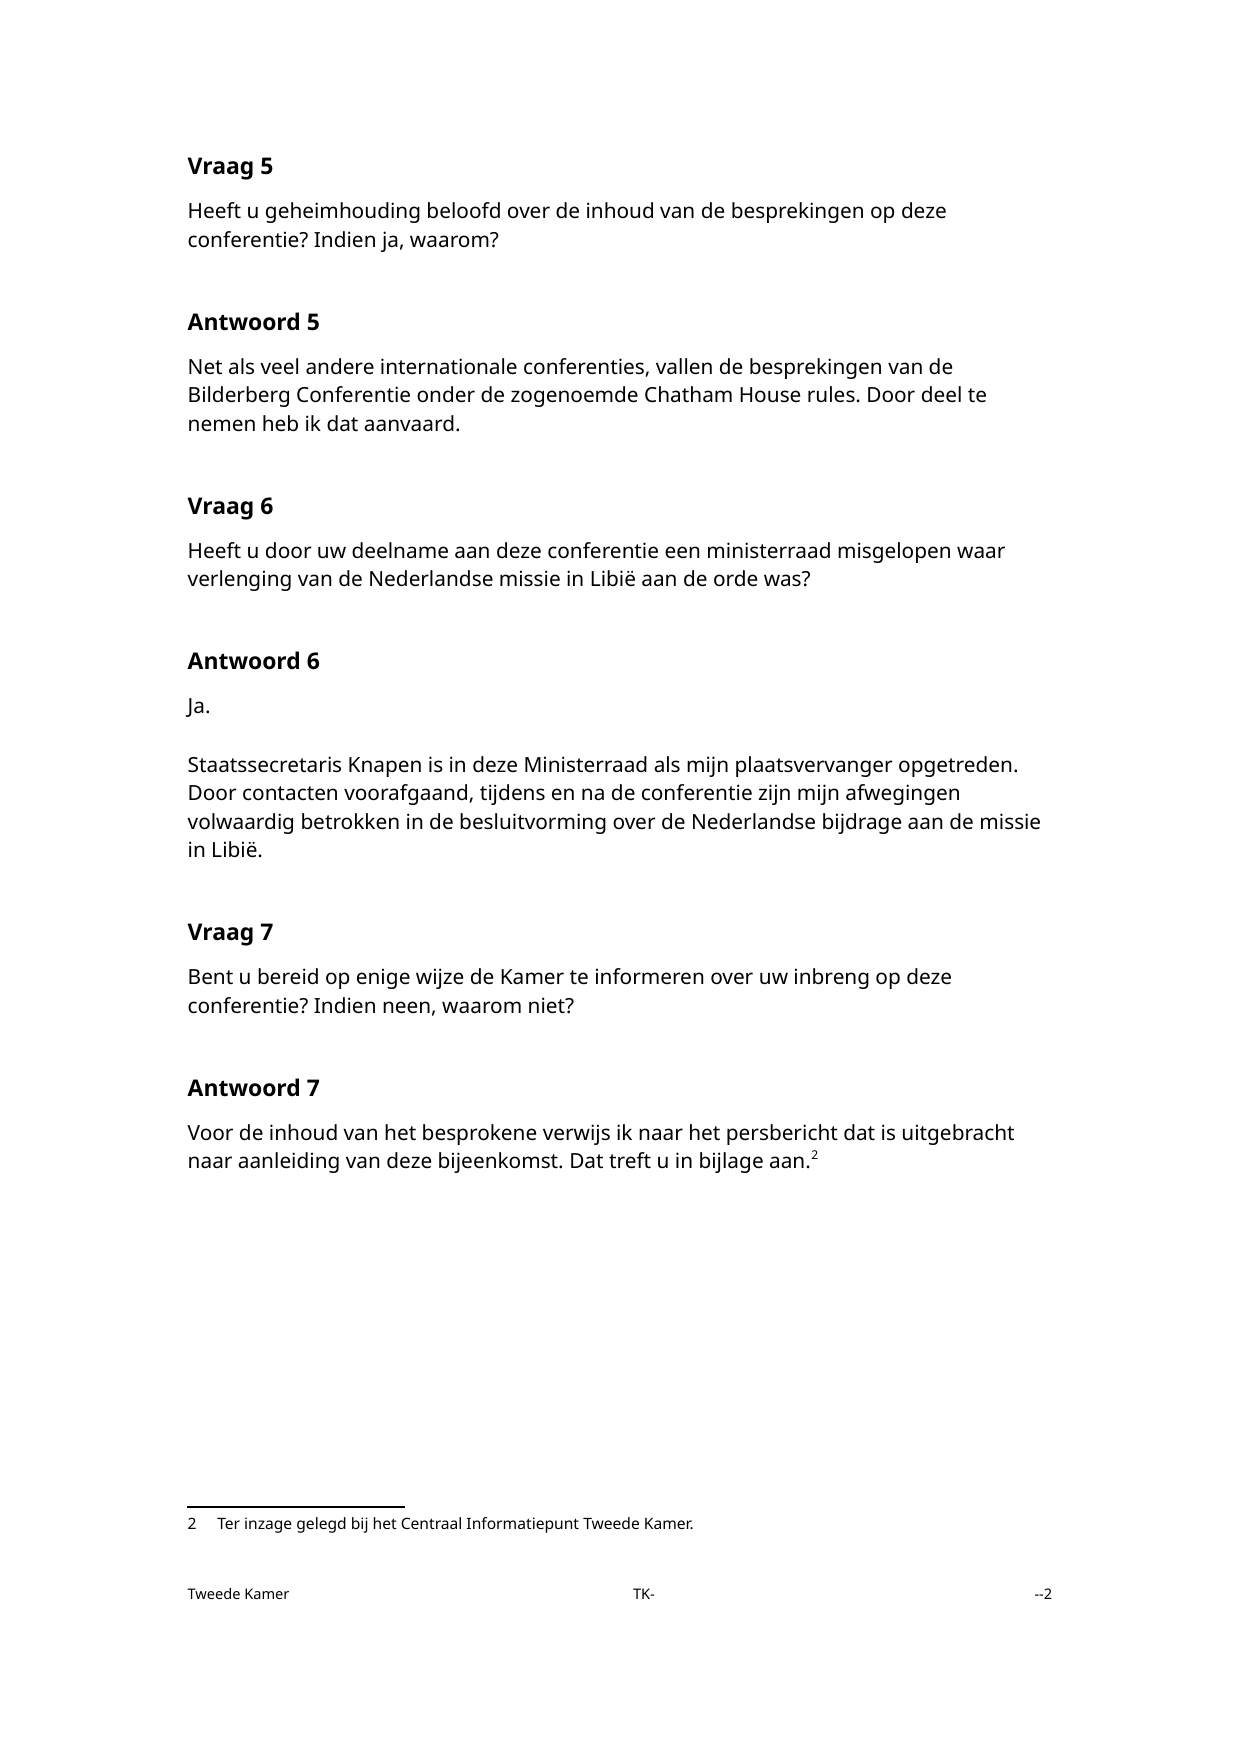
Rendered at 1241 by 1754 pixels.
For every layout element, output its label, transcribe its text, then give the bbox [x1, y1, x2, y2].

subtitle Vraag 7 [187, 916, 1053, 947]
text Ter inzage gelegd bij het Centraal Informatiepunt Tweede Kamer. [187, 1506, 1053, 1534]
text Voor de inhoud van het besprokene verwijs ik naar het persbericht dat is uitgebracht naar aanleiding van deze bijeenkomst. Dat treft u in bijlage aan. [187, 1118, 1053, 1175]
subtitle Vraag 5 [187, 150, 1053, 181]
subtitle Antwoord 6 [187, 645, 1053, 677]
text Heeft u geheimhouding beloofd over de inhoud van de besprekingen op deze conferentie? Indien ja, waarom? [187, 196, 1053, 253]
text Net als veel andere internationale conferenties, vallen de besprekingen van de Bilderberg Conferentie onder de zogenoemde Chatham House rules. Door deel te nemen heb ik dat aanvaard. [187, 352, 1053, 437]
text Staatssecretaris Knapen is in deze Ministerraad als mijn plaatsvervanger opgetreden. Door contacten voorafgaand, tijdens en na de conferentie zijn mijn afwegingen volwaardig betrokken in de besluitvorming over de Nederlandse bijdrage aan de missie in Libië. [187, 750, 1053, 864]
text Bent u bereid op enige wijze de Kamer te informeren over uw inbreng op deze conferentie? Indien neen, waarom niet? [187, 962, 1053, 1019]
subtitle Antwoord 5 [187, 306, 1053, 337]
text Heeft u door uw deelname aan deze conferentie een ministerraad misgelopen waar verlenging van de Nederlandse missie in Libië aan de orde was? [187, 536, 1053, 593]
subtitle Antwoord 7 [187, 1072, 1053, 1103]
subtitle Vraag 6 [187, 490, 1053, 521]
text Ja. [187, 692, 1053, 720]
